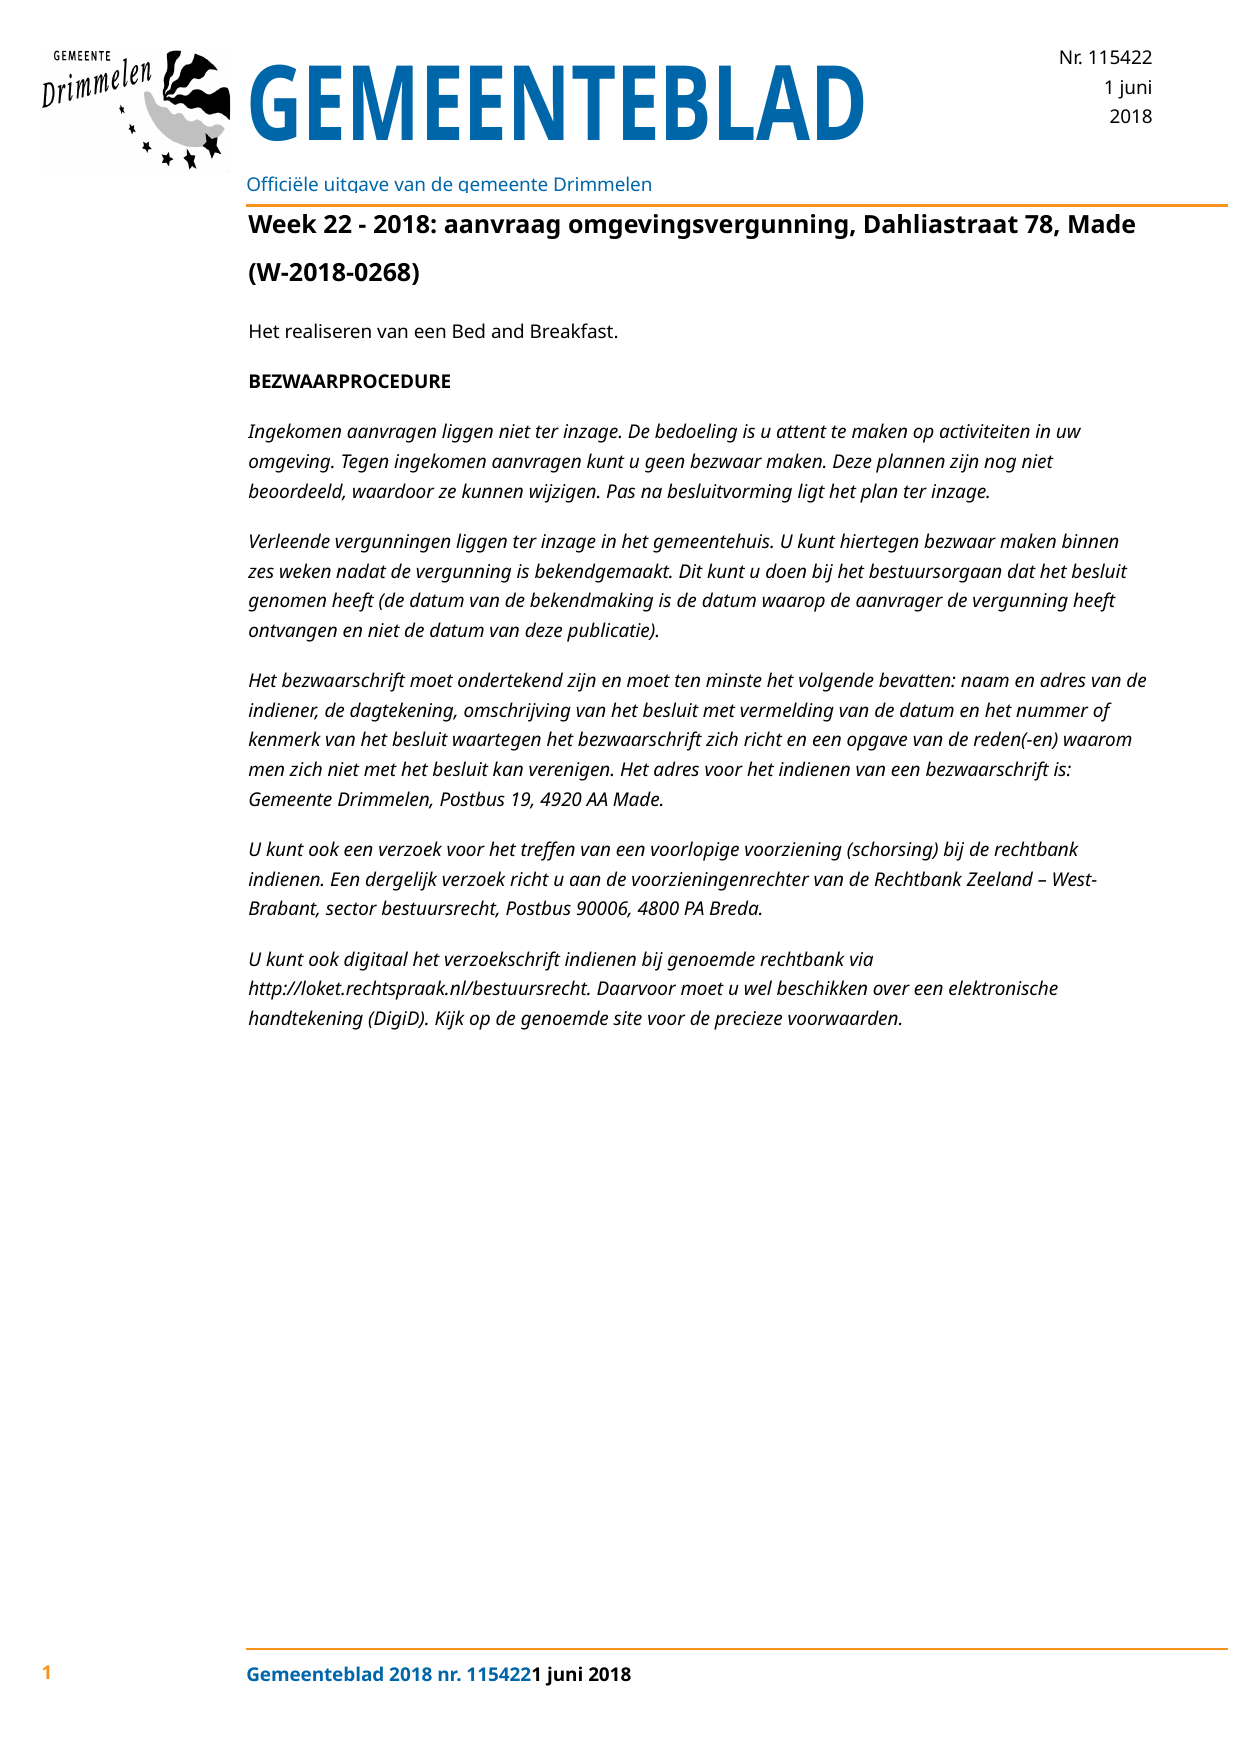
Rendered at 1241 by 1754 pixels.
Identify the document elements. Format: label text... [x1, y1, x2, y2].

text Het bezwaarschrift moet ondertekend zijn en moet ten minste het volgende bevatten: naam en adres van de indiener, de dagtekening, omschrijving van het besluit met vermelding van de datum en het nummer of kenmerk van het besluit waartegen het bezwaarschrift zich richt en een opgave van de reden(-en) waarom men zich niet met het besluit kan verenigen. Het adres voor het indienen van een bezwaarschrift is: Gemeente Drimmelen, Postbus 19, 4920 AA Made. [248, 667, 1152, 812]
text U kunt ook digitaal het verzoekschrift indienen bij genoemde rechtbank via http://loket.rechtspraak.nl/bestuursrecht. Daarvoor moet u wel beschikken over een elektronische handtekening (DigiD). Kijk op de genoemde site voor de precieze voorwaarden. [248, 946, 1152, 1031]
text BEZWAARPROCEDURE [248, 368, 1152, 394]
text Week 22 - 2018: aanvraag omgevingsvergunning, Dahliastraat 78, Made (W-2018-0268) [248, 207, 1152, 288]
text Het realiseren van een Bed and Breakfast. [248, 318, 1152, 344]
text Verleende vergunningen liggen ter inzage in het gemeentehuis. U kunt hiertegen bezwaar maken binnen zes weken nadat de vergunning is bekendgemaakt. Dit kunt u doen bij het bestuursorgaan dat het besluit genomen heeft (de datum van de bekendmaking is de datum waarop de aanvrager de vergunning heeft ontvangen en niet de datum van deze publicatie). [248, 528, 1152, 643]
text Ingekomen aanvragen liggen niet ter inzage. De bedoeling is u attent te maken op activiteiten in uw omgeving. Tegen ingekomen aanvragen kunt u geen bezwaar maken. Deze plannen zijn nog niet beoordeeld, waardoor ze kunnen wijzigen. Pas na besluitvorming ligt het plan ter inzage. [248, 419, 1152, 504]
text U kunt ook een verzoek voor het treffen van een voorlopige voorziening (schorsing) bij de rechtbank indienen. Een dergelijk verzoek richt u aan de voorzieningenrechter van de Rechtbank Zeeland – West-Brabant, sector bestuursrecht, Postbus 90006, 4800 PA Breda. [248, 836, 1152, 921]
picture [41, 47, 231, 172]
